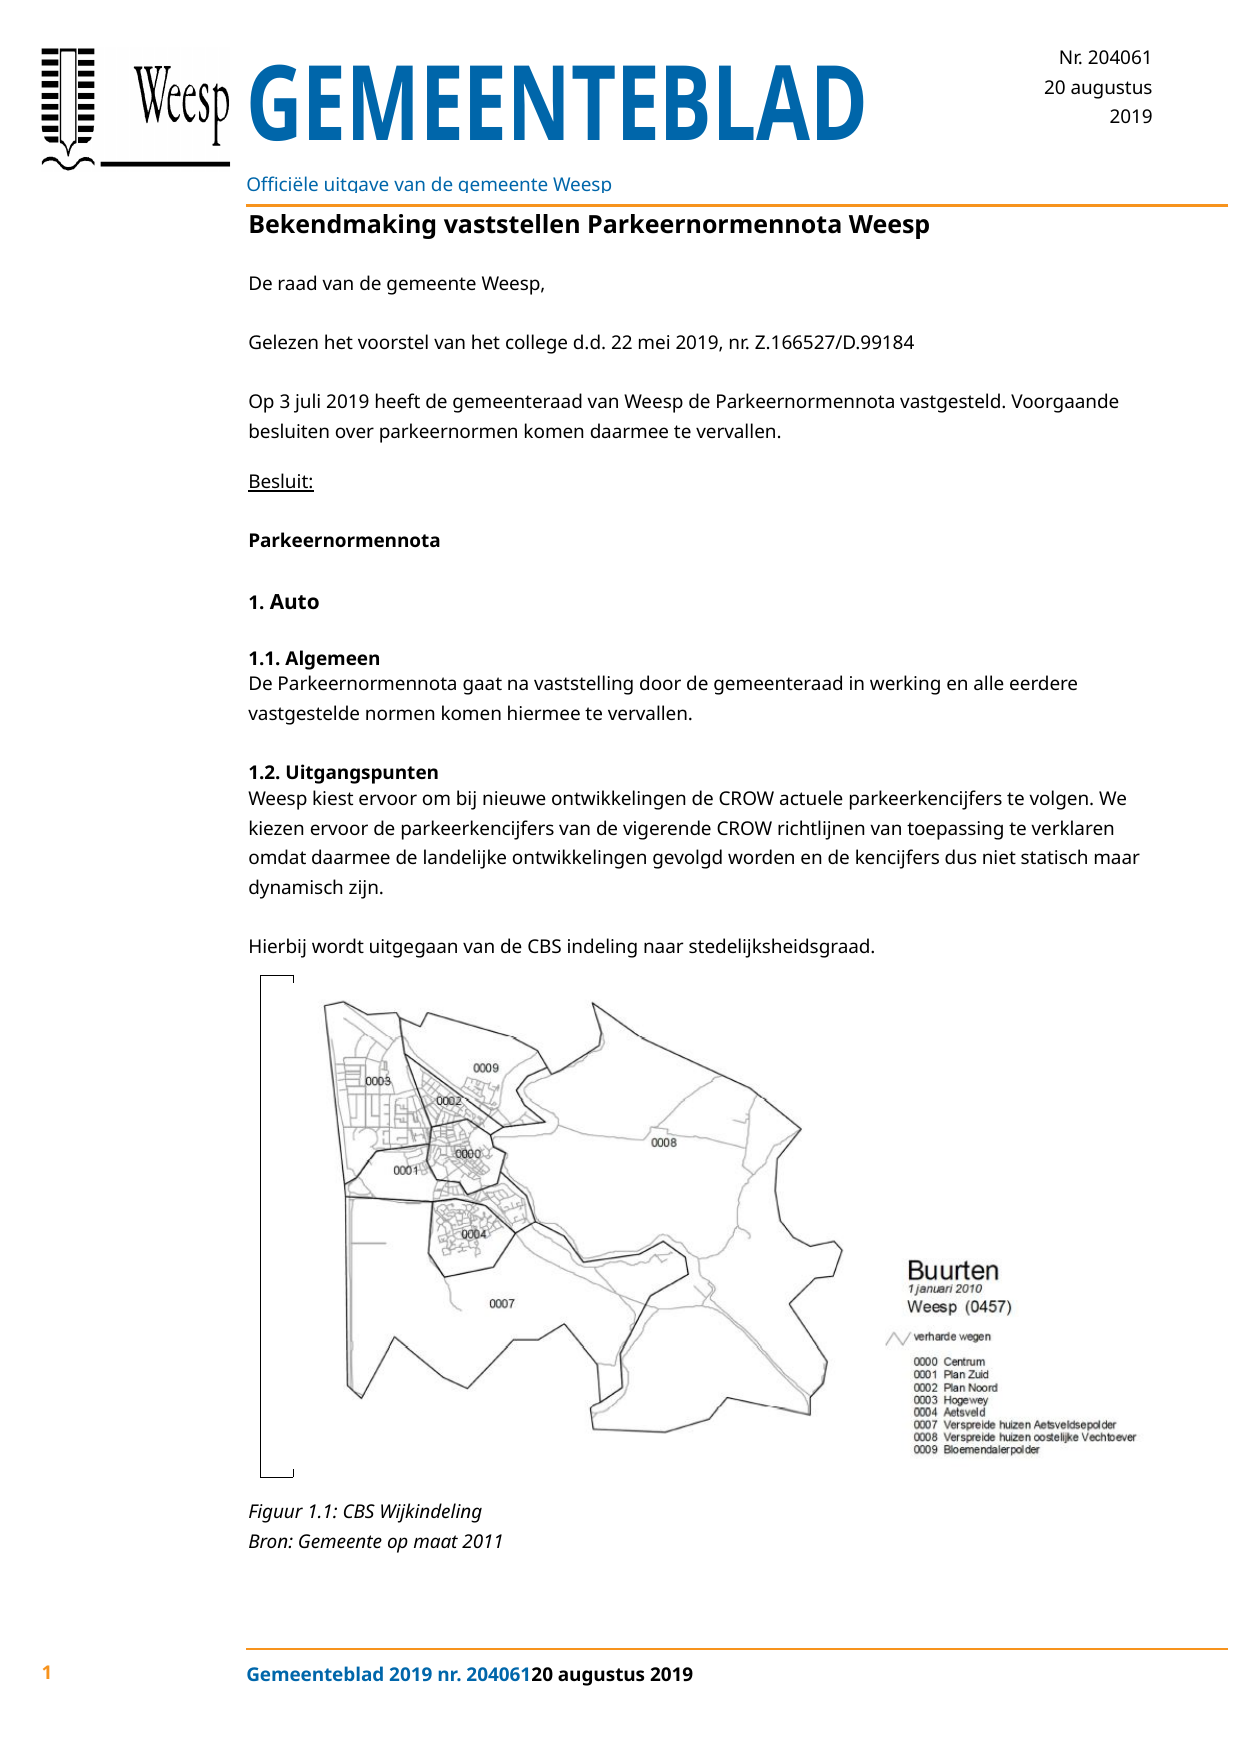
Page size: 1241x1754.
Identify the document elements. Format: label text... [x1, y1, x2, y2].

text Gelezen het voorstel van het college d.d. 22 mei 2019, nr. Z.166527/D.99184 [248, 329, 1152, 355]
text Figuur 1.1: CBS Wijkindeling [248, 1498, 1152, 1524]
text 1.1. Algemeen [248, 645, 1152, 671]
text Bron: Gemeente op maat 2011 [248, 1528, 1152, 1554]
text Weesp kiest ervoor om bij nieuwe ontwikkelingen de CROW actuele parkeerkencijfers te volgen. We kiezen ervoor de parkeerkencijfers van de vigerende CROW richtlijnen van toepassing te verklaren omdat daarmee de landelijke ontwikkelingen gevolgd worden en de kencijfers dus niet statisch maar dynamisch zijn. [248, 785, 1152, 899]
text Op 3 juli 2019 heeft de gemeenteraad van Weesp de Parkeernormennota vastgesteld. Voorgaande besluiten over parkeernormen komen daarmee te vervallen. [248, 389, 1152, 444]
picture [41, 47, 231, 172]
text Hierbij wordt uitgegaan van de CBS indeling naar stedelijksheidsgraad. [248, 933, 1152, 959]
text Besluit: [248, 468, 1152, 494]
text Bekendmaking vaststellen Parkeernormennota Weesp [248, 207, 1152, 241]
picture [268, 983, 1155, 1469]
text 1. Auto [248, 587, 1152, 615]
text De Parkeernormennota gaat na vaststelling door de gemeenteraad in werking en alle eerdere vastgestelde normen komen hiermee te vervallen. [248, 671, 1152, 726]
text Parkeernormennota [248, 528, 1152, 553]
text 1.2. Uitgangspunten [248, 759, 1152, 785]
text De raad van de gemeente Weesp, [248, 270, 1152, 296]
